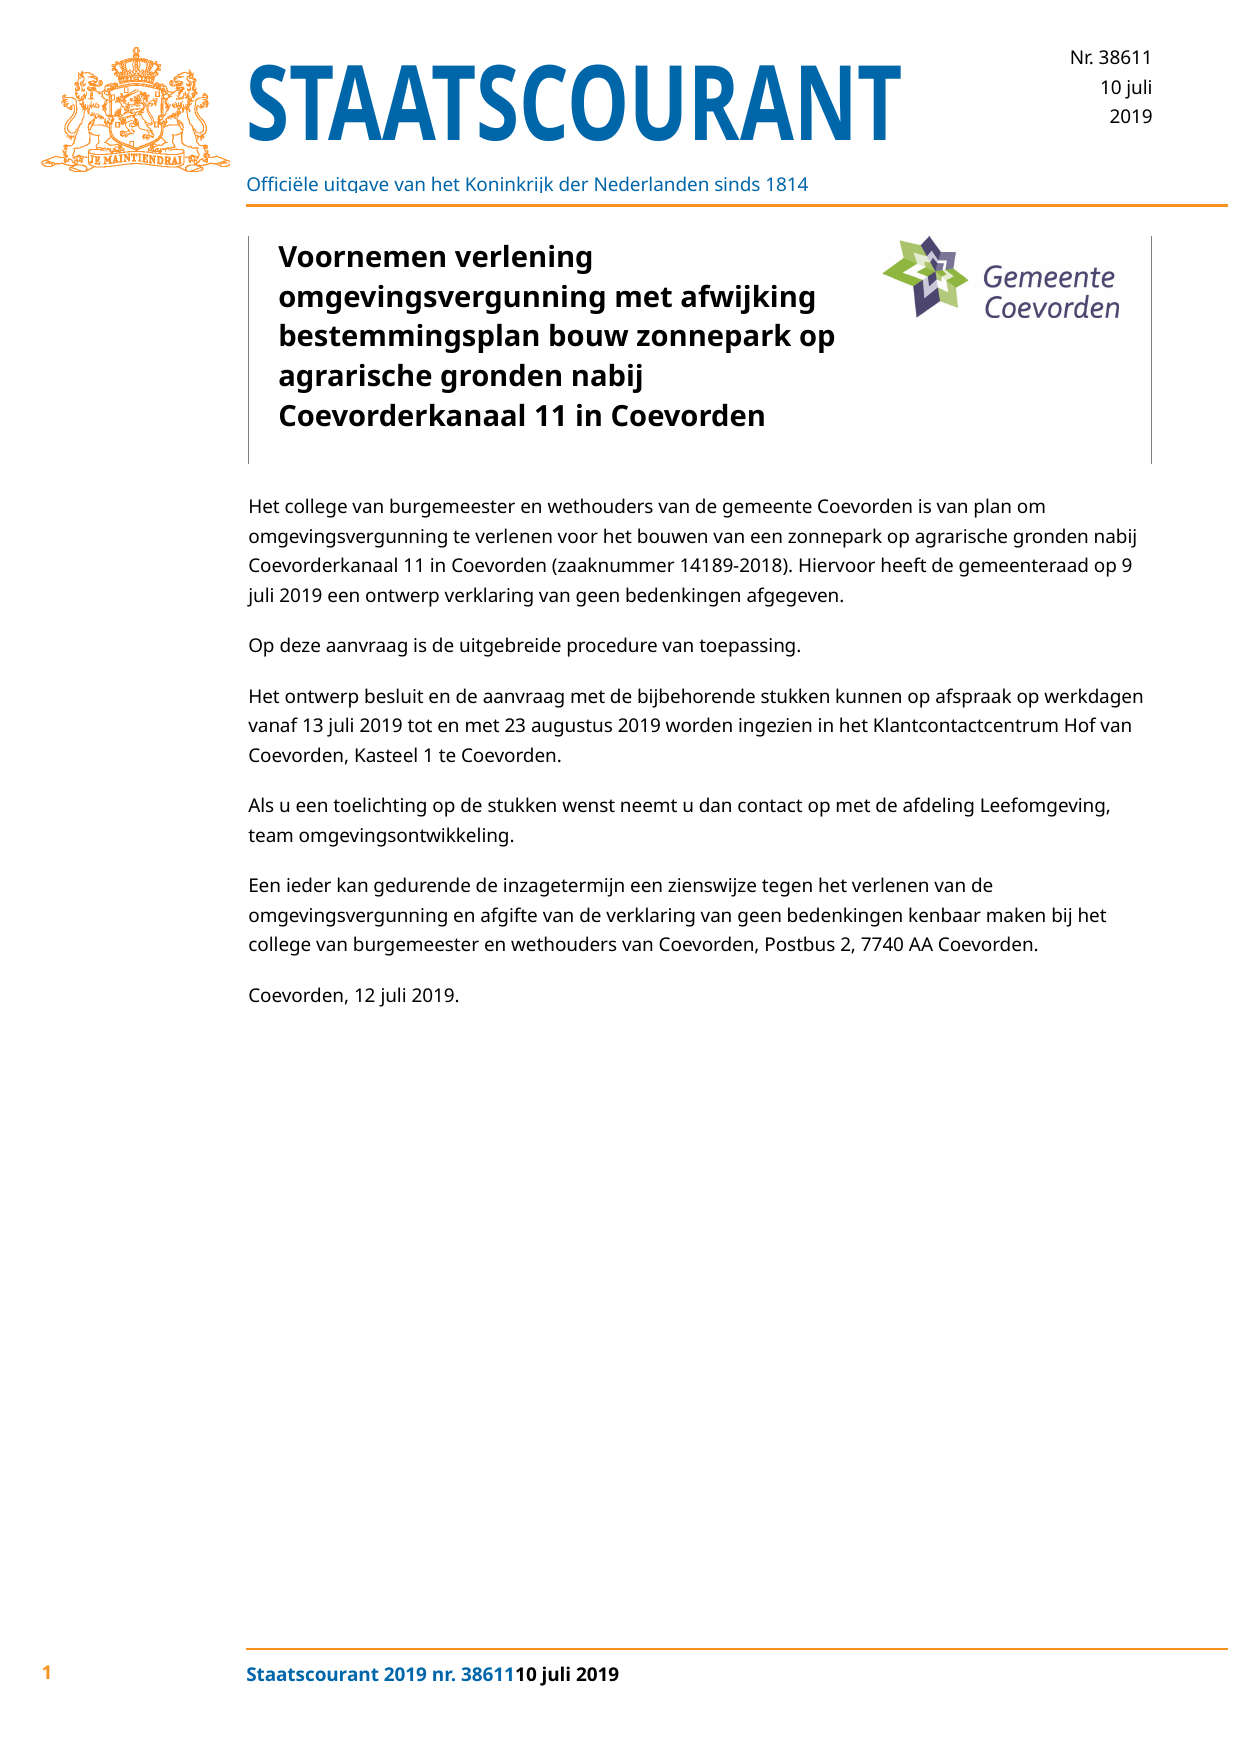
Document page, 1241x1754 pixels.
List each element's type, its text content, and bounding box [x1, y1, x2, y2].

text Een ieder kan gedurende de inzagetermijn een zienswijze tegen het verlenen van de omgevingsvergunning en afgifte van de verklaring van geen bedenkingen kenbaar maken bij het college van burgemeester en wethouders van Coevorden, Postbus 2, 7740 AA Coevorden. [248, 872, 1152, 957]
picture [882, 236, 1119, 318]
text Coevorden, 12 juli 2019. [248, 982, 1152, 1008]
text Als u een toelichting op de stukken wenst neemt u dan contact op met de afdeling Leefomgeving, team omgevingsontwikkeling. [248, 792, 1152, 848]
text Het college van burgemeester en wethouders van de gemeente Coevorden is van plan om omgevingsvergunning te verlenen voor het bouwen van een zonnepark op agrarische gronden nabij Coevorderkanaal 11 in Coevorden (zaaknummer 14189-2018). Hiervoor heeft de gemeenteraad op 9 juli 2019 een ontwerp verklaring van geen bedenkingen afgegeven. [248, 493, 1152, 608]
picture [41, 47, 231, 172]
text Het ontwerp besluit en de aanvraag met de bijbehorende stukken kunnen op afspraak op werkdagen vanaf 13 juli 2019 tot en met 23 augustus 2019 worden ingezien in het Klantcontactcentrum Hof van Coevorden, Kasteel 1 te Coevorden. [248, 683, 1152, 768]
table_header Voornemen verlening omgevingsvergunning met afwijking bestemmingsplan bouw zonnepark op agrarische gronden nabij Coevorderkanaal 11 in Coevorden [249, 236, 850, 464]
table_header [850, 236, 1151, 464]
text Op deze aanvraag is de uitgebreide procedure van toepassing. [248, 632, 1152, 658]
